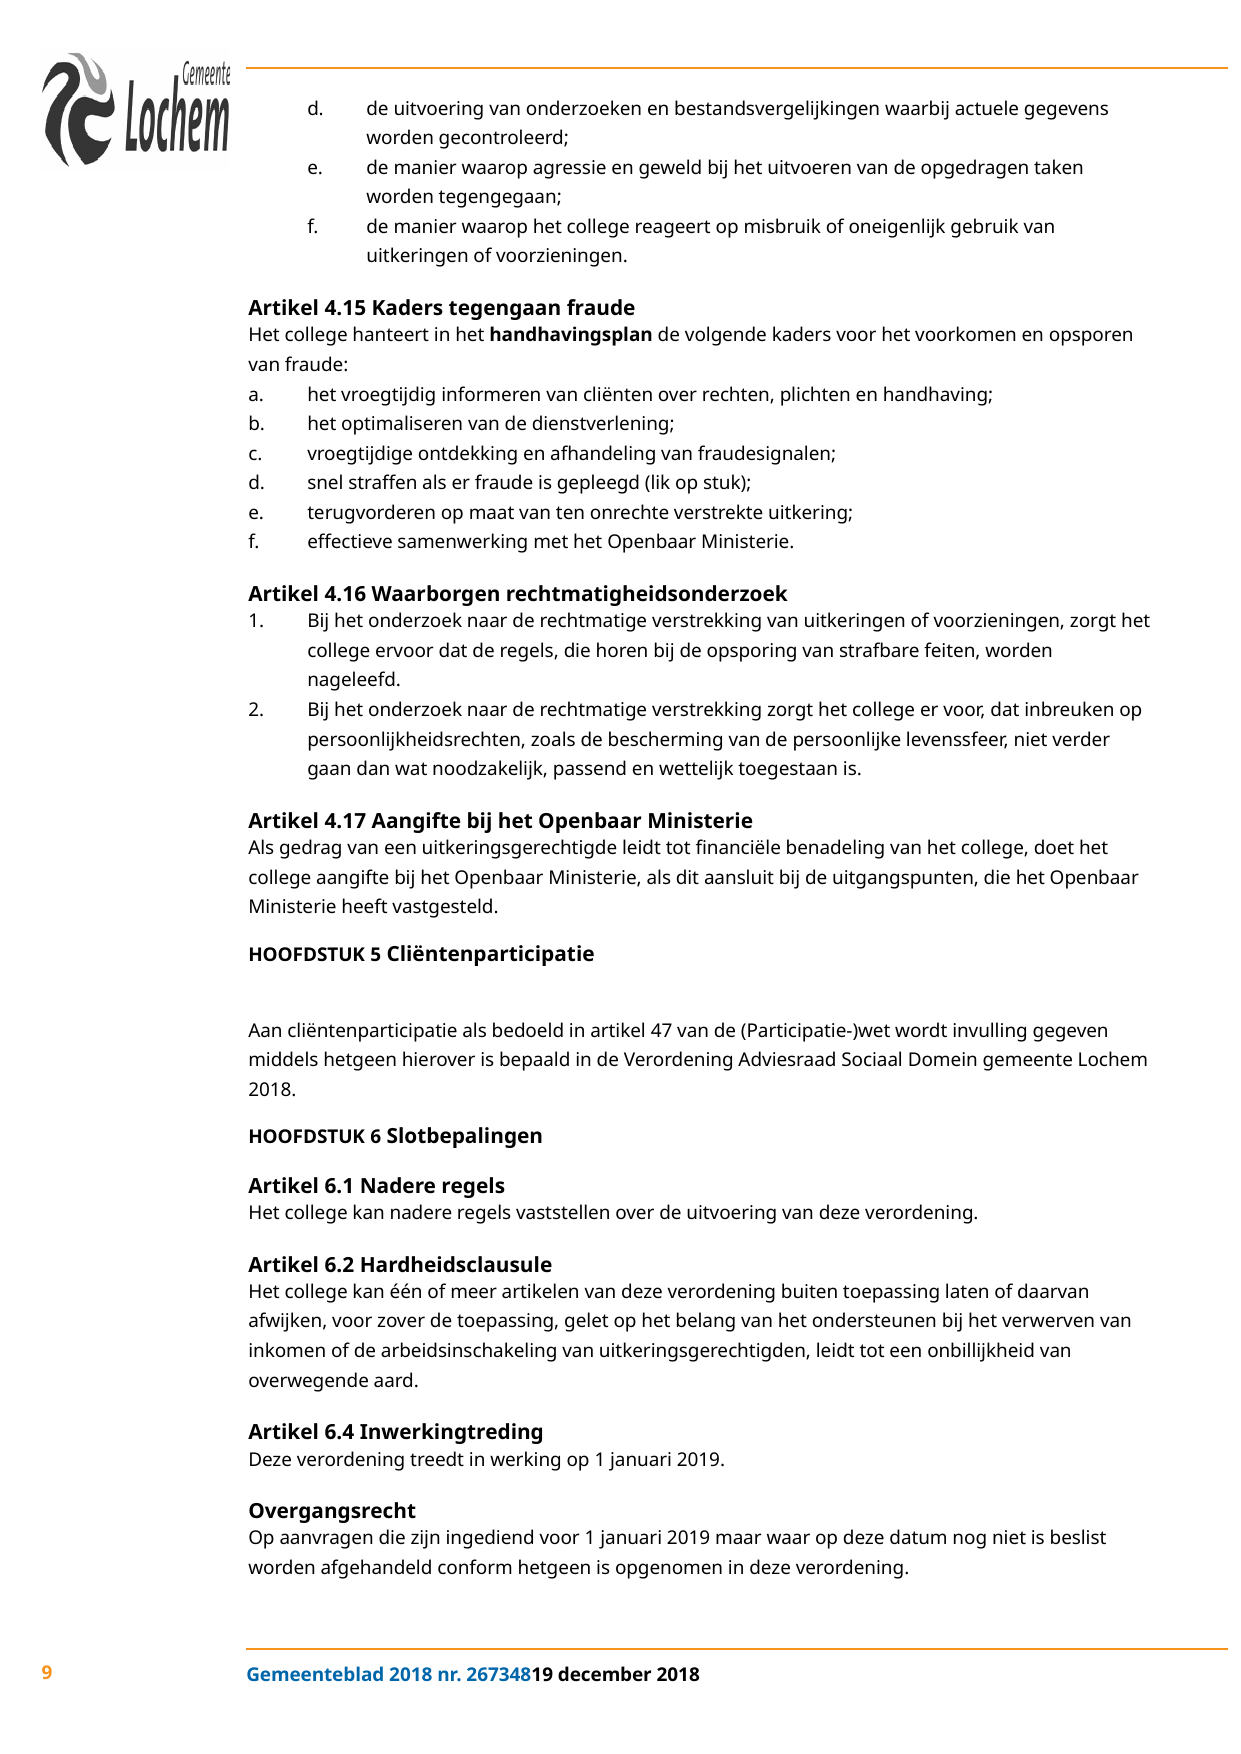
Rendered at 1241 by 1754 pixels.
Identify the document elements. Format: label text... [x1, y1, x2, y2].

list de manier waarop agressie en geweld bij het uitvoeren van de opgedragen taken worden tegengegaan; [307, 154, 1152, 209]
list de uitvoering van onderzoeken en bestandsvergelijkingen waarbij actuele gegevens worden gecontroleerd; [307, 95, 1152, 150]
text Aan cliëntenparticipatie als bedoeld in artikel 47 van de (Participatie-)wet wordt invulling gegeven middels hetgeen hierover is bepaald in de Verordening Adviesraad Sociaal Domein gemeente Lochem 2018. [248, 1017, 1152, 1102]
text Overgangsrecht [248, 1496, 1152, 1524]
text Artikel 6.2 Hardheidsclausule [248, 1250, 1152, 1278]
list het vroegtijdig informeren van cliënten over rechten, plichten en handhaving; [248, 381, 1152, 406]
list de manier waarop het college reageert op misbruik of oneigenlijk gebruik van uitkeringen of voorzieningen. [307, 213, 1152, 268]
text Deze verordening treedt in werking op 1 januari 2019. [248, 1446, 1152, 1471]
text Artikel 4.15 Kaders tegengaan fraude [248, 293, 1152, 322]
picture [41, 47, 231, 172]
text Artikel 6.1 Nadere regels [248, 1171, 1152, 1199]
text Als gedrag van een uitkeringsgerechtigde leidt tot financiële benadeling van het college, doet het college aangifte bij het Openbaar Ministerie, als dit aansluit bij de uitgangspunten, die het Openbaar Ministerie heeft vastgesteld. [248, 834, 1152, 919]
list vroegtijdige ontdekking en afhandeling van fraudesignalen; [248, 440, 1152, 466]
list het optimaliseren van de dienstverlening; [248, 410, 1152, 436]
list Bij het onderzoek naar de rechtmatige verstrekking zorgt het college er voor, dat inbreuken op persoonlijkheidsrechten, zoals de bescherming van de persoonlijke levenssfeer, niet verder gaan dan wat noodzakelijk, passend en wettelijk toegestaan is. [248, 696, 1152, 781]
text HOOFDSTUK 5 Cliëntenparticipatie [248, 939, 1152, 967]
list effectieve samenwerking met het Openbaar Ministerie. [248, 529, 1152, 554]
text Het college hanteert in het handhavingsplan de volgende kaders voor het voorkomen en opsporen van fraude: [248, 322, 1152, 377]
list snel straffen als er fraude is gepleegd (lik op stuk); [248, 469, 1152, 495]
text Artikel 4.16 Waarborgen rechtmatigheidsonderzoek [248, 579, 1152, 607]
text Op aanvragen die zijn ingediend voor 1 januari 2019 maar waar op deze datum nog niet is beslist worden afgehandeld conform hetgeen is opgenomen in deze verordening. [248, 1524, 1152, 1580]
list Bij het onderzoek naar de rechtmatige verstrekking van uitkeringen of voorzieningen, zorgt het college ervoor dat de regels, die horen bij de opsporing van strafbare feiten, worden nageleefd. [248, 607, 1152, 692]
list terugvorderen op maat van ten onrechte verstrekte uitkering; [248, 499, 1152, 525]
text Artikel 4.17 Aangifte bij het Openbaar Ministerie [248, 806, 1152, 834]
text HOOFDSTUK 6 Slotbepalingen [248, 1122, 1152, 1150]
text Artikel 6.4 Inwerkingtreding [248, 1417, 1152, 1446]
text Het college kan één of meer artikelen van deze verordening buiten toepassing laten of daarvan afwijken, voor zover de toepassing, gelet op het belang van het ondersteunen bij het verwerven van inkomen of de arbeidsinschakeling van uitkeringsgerechtigden, leidt tot een onbillijkheid van overwegende aard. [248, 1278, 1152, 1393]
text Het college kan nadere regels vaststellen over de uitvoering van deze verordening. [248, 1199, 1152, 1225]
